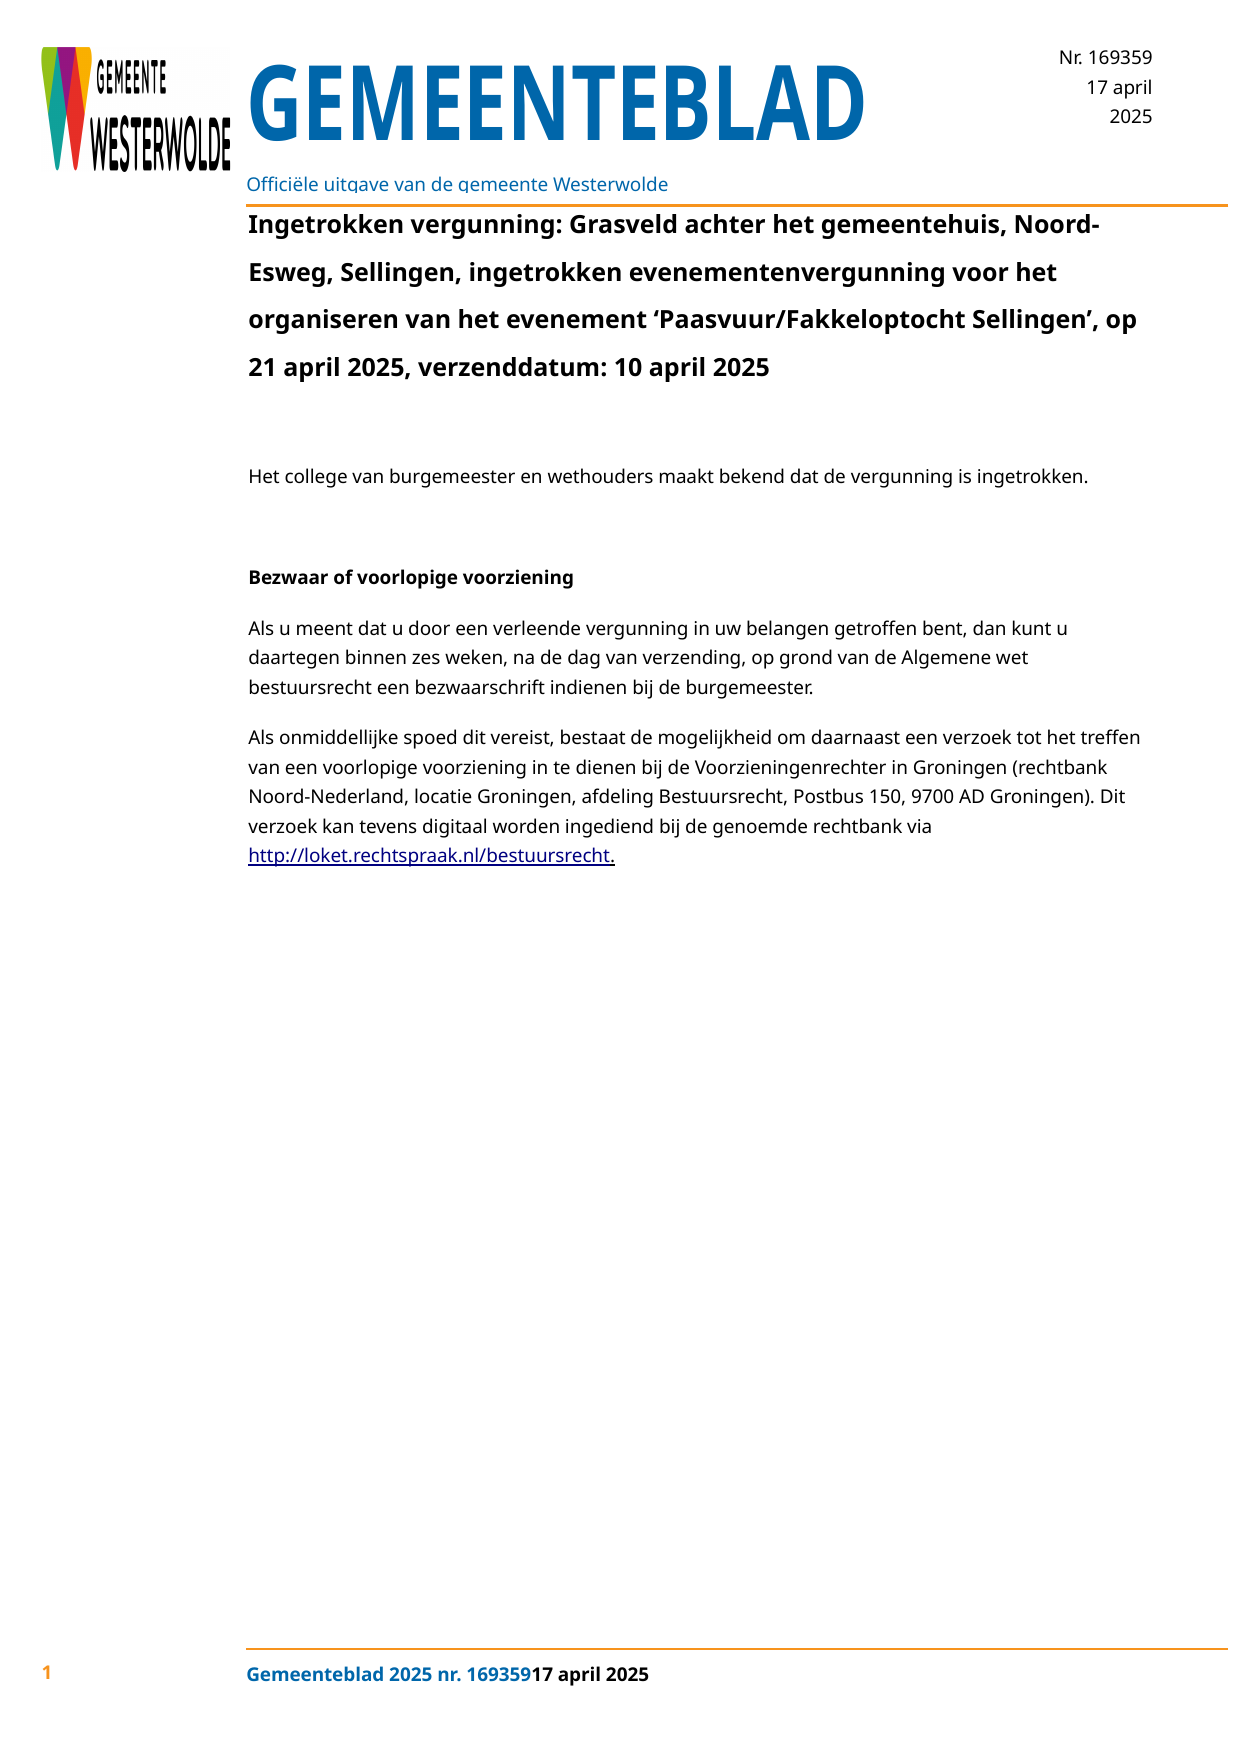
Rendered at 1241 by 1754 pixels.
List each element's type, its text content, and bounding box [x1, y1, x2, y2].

text Als u meent dat u door een verleende vergunning in uw belangen getroffen bent, dan kunt u daartegen binnen zes weken, na de dag van verzending, op grond van de Algemene wet bestuursrecht een bezwaarschrift indienen bij de burgemeester. [248, 615, 1152, 700]
text Ingetrokken vergunning: Grasveld achter het gemeentehuis, Noord-Esweg, Sellingen, ingetrokken evenementenvergunning voor het organiseren van het evenement ‘Paasvuur/Fakkeloptocht Sellingen’, op 21 april 2025, verzenddatum: 10 april 2025 [248, 207, 1152, 384]
picture [41, 47, 231, 172]
text Als onmiddellijke spoed dit vereist, bestaat de mogelijkheid om daarnaast een verzoek tot het treffen van een voorlopige voorziening in te dienen bij de Voorzieningenrechter in Groningen (rechtbank Noord-Nederland, locatie Groningen, afdeling Bestuursrecht, Postbus 150, 9700 AD Groningen). Dit verzoek kan tevens digitaal worden ingediend bij de genoemde rechtbank via http://loket.rechtspraak.nl/bestuursrecht. [248, 724, 1152, 868]
text Bezwaar of voorlopige voorziening [248, 564, 1152, 590]
text Het college van burgemeester en wethouders maakt bekend dat de vergunning is ingetrokken. [248, 463, 1152, 489]
